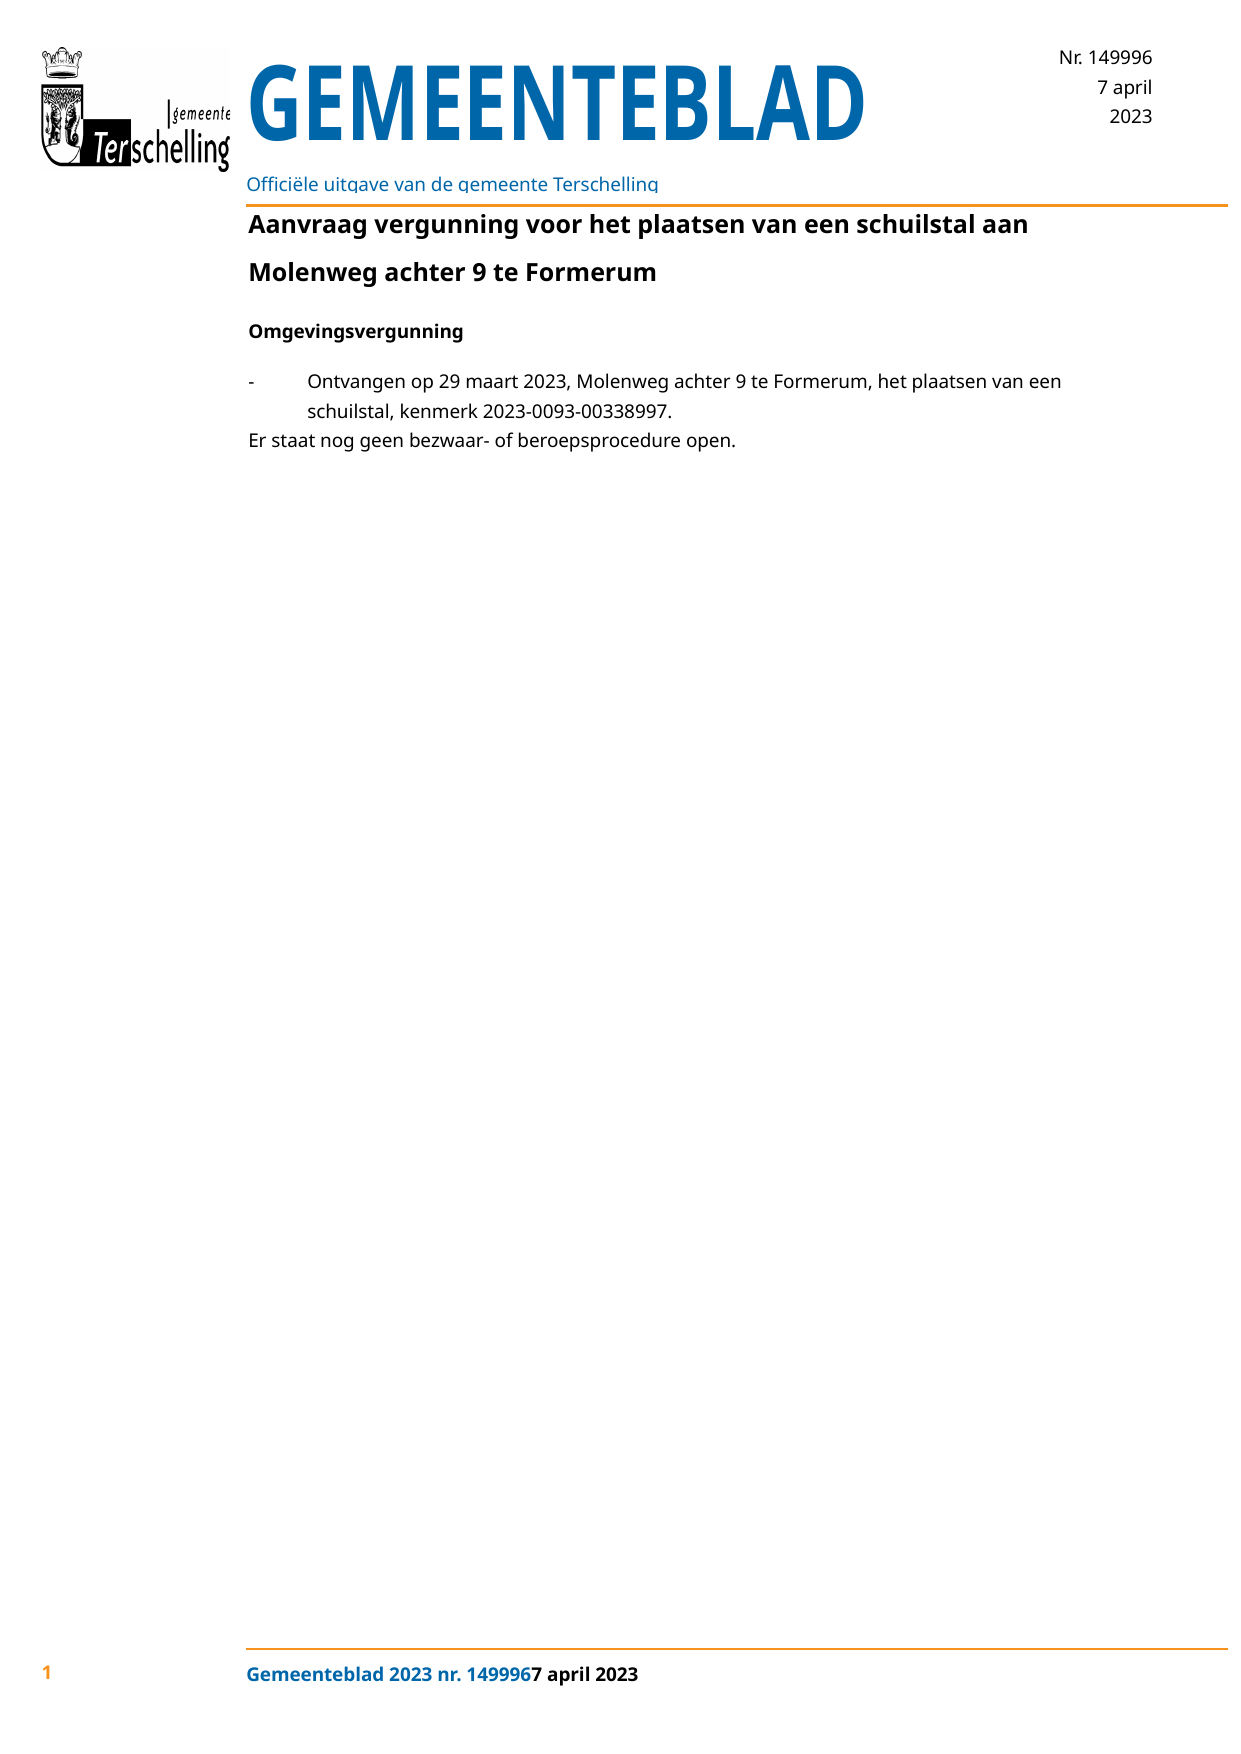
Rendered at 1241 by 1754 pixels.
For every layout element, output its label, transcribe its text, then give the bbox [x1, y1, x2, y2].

text Omgevingsvergunning [248, 318, 1152, 344]
picture [41, 47, 231, 172]
list Ontvangen op 29 maart 2023, Molenweg achter 9 te Formerum, het plaatsen van een schuilstal, kenmerk 2023-0093-00338997. [248, 368, 1152, 424]
text Er staat nog geen bezwaar- of beroepsprocedure open. [248, 427, 1152, 453]
text Aanvraag vergunning voor het plaatsen van een schuilstal aan Molenweg achter 9 te Formerum [248, 207, 1152, 288]
